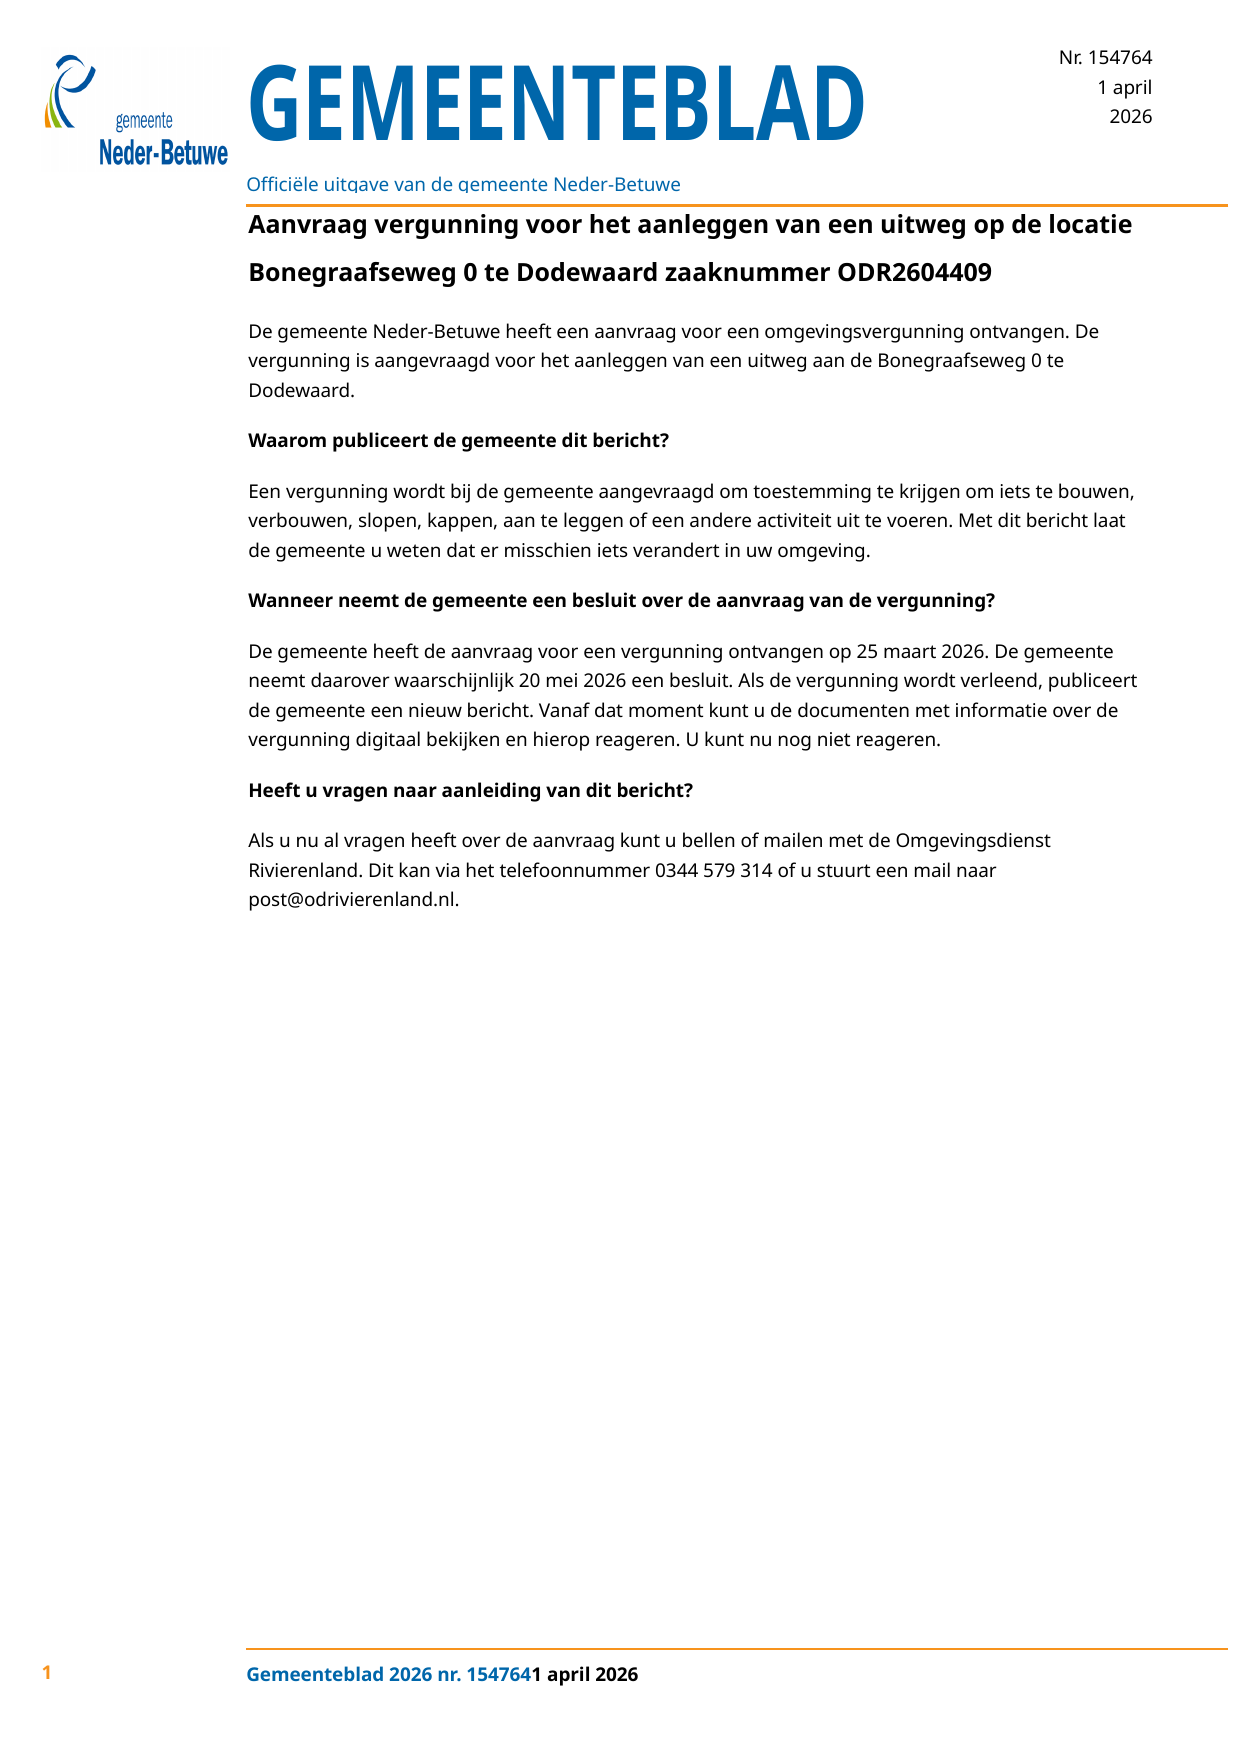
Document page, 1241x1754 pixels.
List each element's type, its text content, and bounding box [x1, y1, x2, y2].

text De gemeente heeft de aanvraag voor een vergunning ontvangen op 25 maart 2026. De gemeente neemt daarover waarschijnlijk 20 mei 2026 een besluit. Als de vergunning wordt verleend, publiceert de gemeente een nieuw bericht. Vanaf dat moment kunt u de documenten met informatie over de vergunning digitaal bekijken en hierop reageren. U kunt nu nog niet reageren. [248, 638, 1152, 752]
picture [41, 47, 231, 172]
text De gemeente Neder-Betuwe heeft een aanvraag voor een omgevingsvergunning ontvangen. De vergunning is aangevraagd voor het aanleggen van een uitweg aan de Bonegraafseweg 0 te Dodewaard. [248, 318, 1152, 403]
text Heeft u vragen naar aanleiding van dit bericht? [248, 777, 1152, 803]
text Een vergunning wordt bij de gemeente aangevraagd om toestemming te krijgen om iets te bouwen, verbouwen, slopen, kappen, aan te leggen of een andere activiteit uit te voeren. Met dit bericht laat de gemeente u weten dat er misschien iets verandert in uw omgeving. [248, 478, 1152, 563]
text Waarom publiceert de gemeente dit bericht? [248, 427, 1152, 453]
text Aanvraag vergunning voor het aanleggen van een uitweg op de locatie Bonegraafseweg 0 te Dodewaard zaaknummer ODR2604409 [248, 207, 1152, 288]
text Wanneer neemt de gemeente een besluit over de aanvraag van de vergunning? [248, 587, 1152, 613]
text Als u nu al vragen heeft over de aanvraag kunt u bellen of mailen met de Omgevingsdienst Rivierenland. Dit kan via het telefoonnummer 0344 579 314 of u stuurt een mail naar post@odrivierenland.nl. [248, 827, 1152, 912]
